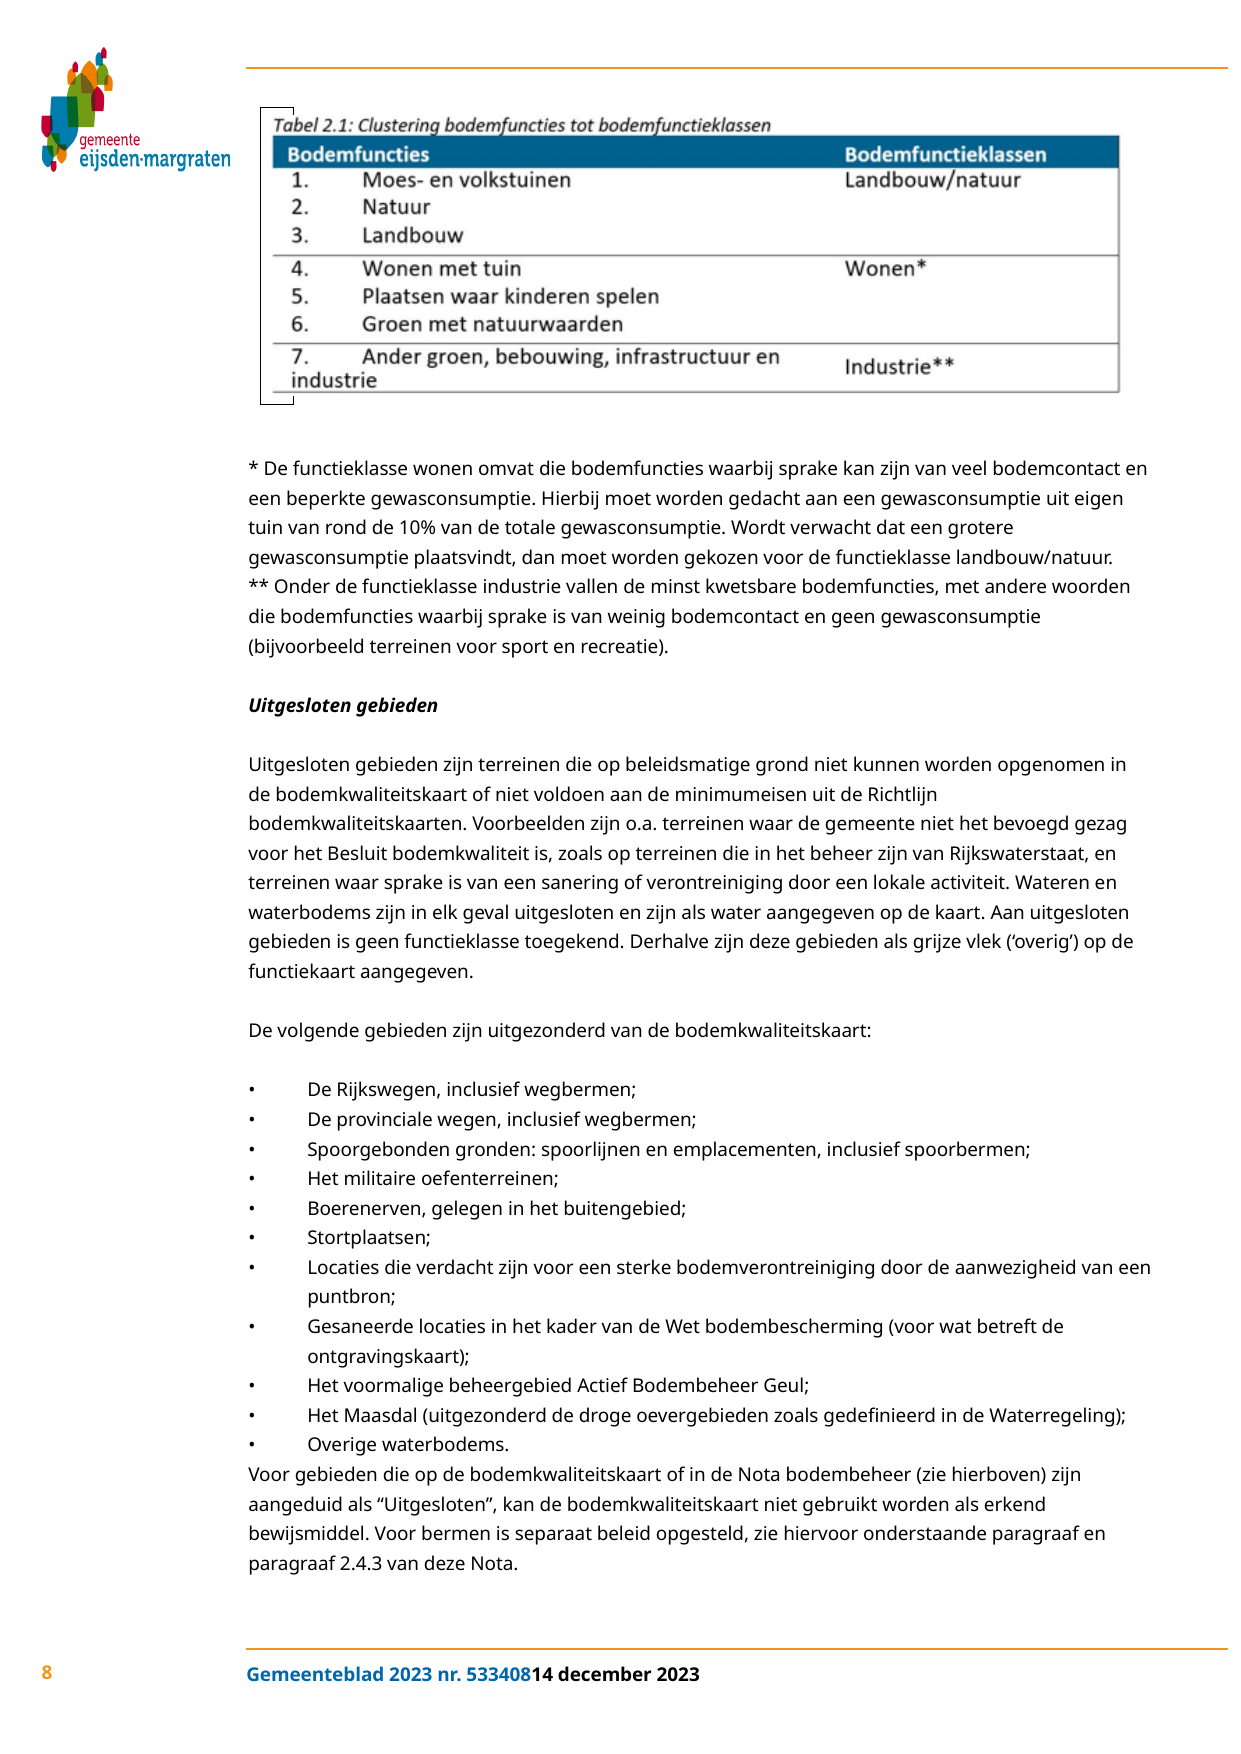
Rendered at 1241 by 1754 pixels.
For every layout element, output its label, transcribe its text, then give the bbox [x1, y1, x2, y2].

list De provinciale wegen, inclusief wegbermen; [248, 1106, 1152, 1132]
list Locaties die verdacht zijn voor een sterke bodemverontreiniging door de aanwezigheid van een puntbron; [248, 1254, 1152, 1309]
list De Rijkswegen, inclusief wegbermen; [248, 1077, 1152, 1102]
list Overige waterbodems. [248, 1432, 1152, 1457]
list Gesaneerde locaties in het kader van de Wet bodembescherming (voor wat betreft de ontgravingskaart); [248, 1313, 1152, 1369]
list Het militaire oefenterreinen; [248, 1165, 1152, 1191]
text * De functieklasse wonen omvat die bodemfuncties waarbij sprake kan zijn van veel bodemcontact en een beperkte gewasconsumptie. Hierbij moet worden gedacht aan een gewasconsumptie uit eigen tuin van rond de 10% van de totale gewasconsumptie. Wordt verwacht dat een grotere gewasconsumptie plaatsvindt, dan moet worden gekozen voor de functieklasse landbouw/natuur. [248, 455, 1152, 570]
picture [41, 47, 231, 172]
list Het voormalige beheergebied Actief Bodembeheer Geul; [248, 1372, 1152, 1398]
text Voor gebieden die op de bodemkwaliteitskaart of in de Nota bodembeheer (zie hierboven) zijn aangeduid als “Uitgesloten”, kan de bodemkwaliteitskaart niet gebruikt worden als erkend bewijsmiddel. Voor bermen is separaat beleid opgesteld, zie hiervoor onderstaande paragraaf en paragraaf 2.4.3 van deze Nota. [248, 1461, 1152, 1576]
text ** Onder de functieklasse industrie vallen de minst kwetsbare bodemfuncties, met andere woorden die bodemfuncties waarbij sprake is van weinig bodemcontact en geen gewasconsumptie (bijvoorbeeld terreinen voor sport en recreatie). [248, 574, 1152, 659]
text Uitgesloten gebieden zijn terreinen die op beleidsmatige grond niet kunnen worden opgenomen in de bodemkwaliteitskaart of niet voldoen aan de minimumeisen uit de Richtlijn bodemkwaliteitskaarten. Voorbeelden zijn o.a. terreinen waar de gemeente niet het bevoegd gezag voor het Besluit bodemkwaliteit is, zoals op terreinen die in het beheer zijn van Rijkswaterstaat, en terreinen waar sprake is van een sanering of verontreiniging door een lokale activiteit. Wateren en waterbodems zijn in elk geval uitgesloten en zijn als water aangegeven op de kaart. Aan uitgesloten gebieden is geen functieklasse toegekend. Derhalve zijn deze gebieden als grijze vlek (‘overig’) op de functiekaart aangegeven. [248, 751, 1152, 984]
list Spoorgebonden gronden: spoorlijnen en emplacementen, inclusief spoorbermen; [248, 1136, 1152, 1162]
list Boerenerven, gelegen in het buitengebied; [248, 1195, 1152, 1221]
text Uitgesloten gebieden [248, 692, 1152, 718]
list Het Maasdal (uitgezonderd de droge oevergebieden zoals gedefinieerd in de Waterregeling); [248, 1402, 1152, 1428]
picture [268, 115, 1125, 396]
list Stortplaatsen; [248, 1224, 1152, 1250]
text De volgende gebieden zijn uitgezonderd van de bodemkwaliteitskaart: [248, 1017, 1152, 1043]
